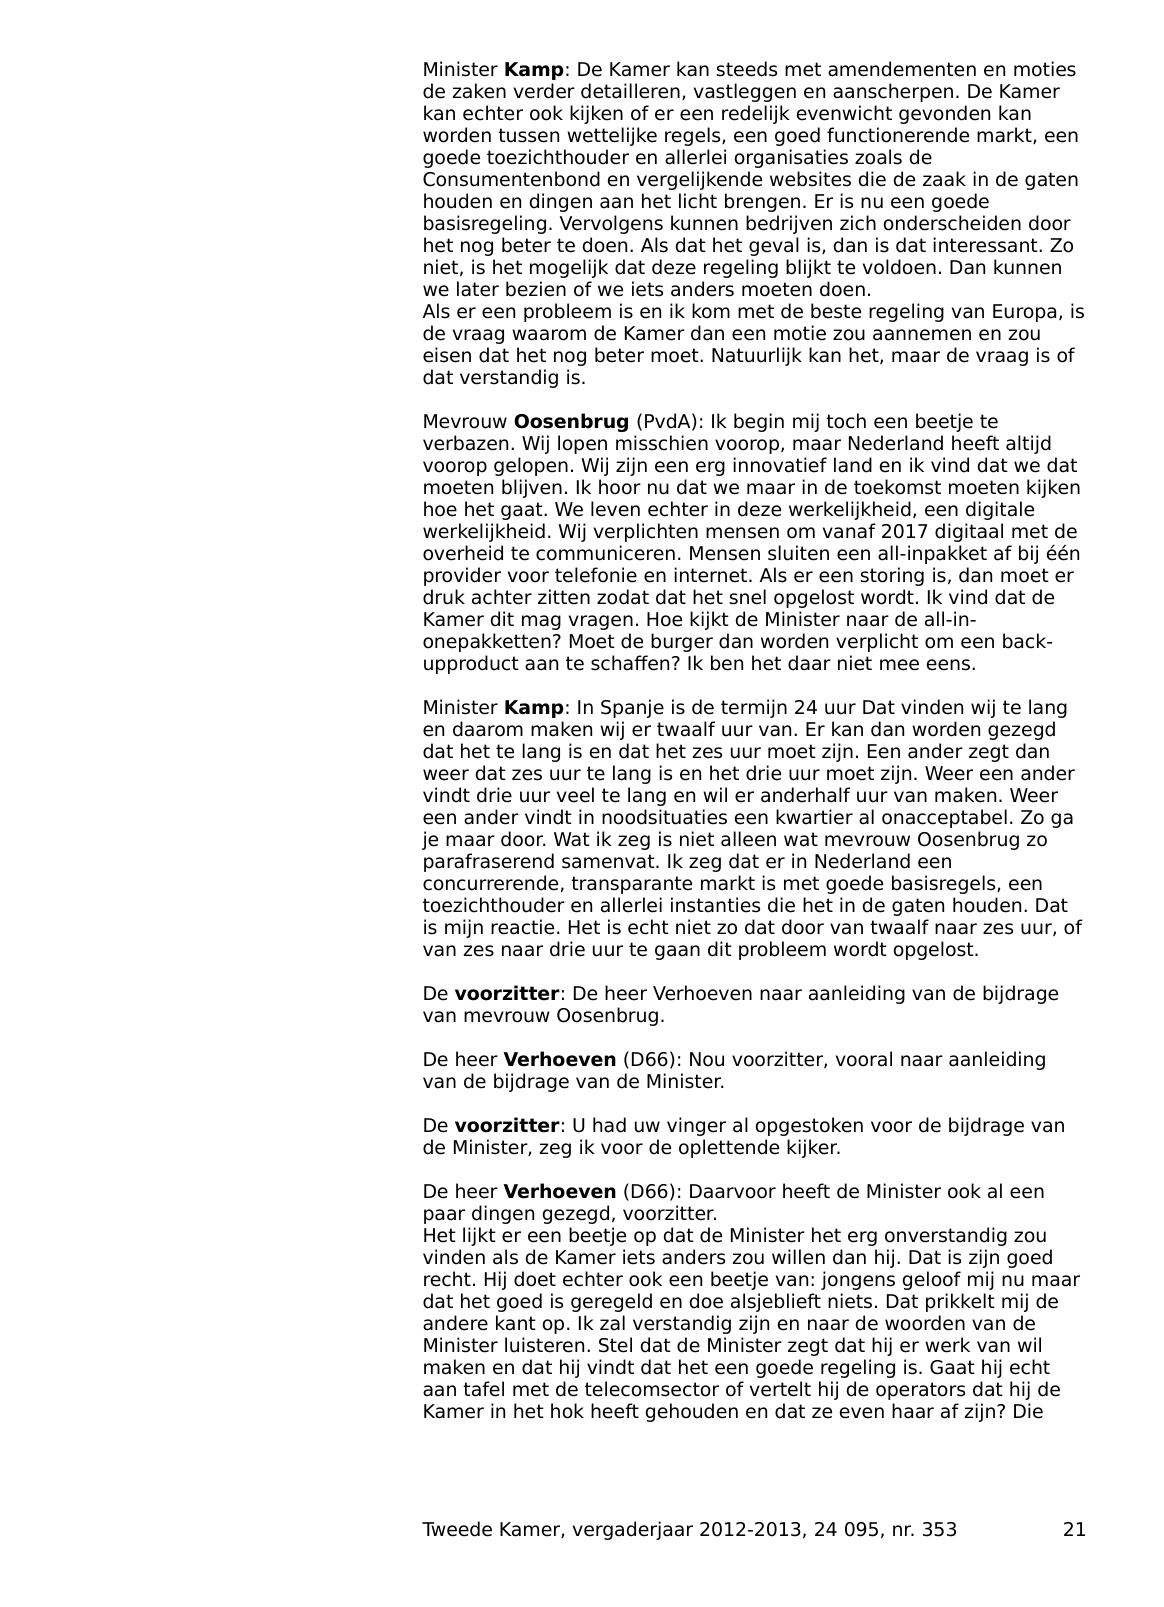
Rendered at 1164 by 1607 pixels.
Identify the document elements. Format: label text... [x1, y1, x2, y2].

text De heer Verhoeven (D66): Nou voorzitter, vooral naar aanleiding van de bijdrage van de Minister. [422, 1049, 1087, 1093]
text Mevrouw Oosenbrug (PvdA): Ik begin mij toch een beetje te verbazen. Wij lopen misschien voorop, maar Nederland heeft altijd voorop gelopen. Wij zijn een erg innovatief land en ik vind dat we dat moeten blijven. Ik hoor nu dat we maar in de toekomst moeten kijken hoe het gaat. We leven echter in deze werkelijkheid, een digitale werkelijkheid. Wij verplichten mensen om vanaf 2017 digitaal met de overheid te communiceren. Mensen sluiten een all-inpakket af bij één provider voor telefonie en internet. Als er een storing is, dan moet er druk achter zitten zodat dat het snel opgelost wordt. Ik vind dat de Kamer dit mag vragen. Hoe kijkt de Minister naar de all-in-onepakketten? Moet de burger dan worden verplicht om een back-upproduct aan te schaffen? Ik ben het daar niet mee eens. [422, 411, 1087, 675]
text Als er een probleem is en ik kom met de beste regeling van Europa, is de vraag waarom de Kamer dan een motie zou aannemen en zou eisen dat het nog beter moet. Natuurlijk kan het, maar de vraag is of dat verstandig is. [422, 301, 1087, 389]
text Minister Kamp: In Spanje is de termijn 24 uur Dat vinden wij te lang en daarom maken wij er twaalf uur van. Er kan dan worden gezegd dat het te lang is en dat het zes uur moet zijn. Een ander zegt dan weer dat zes uur te lang is en het drie uur moet zijn. Weer een ander vindt drie uur veel te lang en wil er anderhalf uur van maken. Weer een ander vindt in noodsituaties een kwartier al onacceptabel. Zo ga je maar door. Wat ik zeg is niet alleen wat mevrouw Oosenbrug zo parafraserend samenvat. Ik zeg dat er in Nederland een concurrerende, transparante markt is met goede basisregels, een toezichthouder en allerlei instanties die het in de gaten houden. Dat is mijn reactie. Het is echt niet zo dat door van twaalf naar zes uur, of van zes naar drie uur te gaan dit probleem wordt opgelost. [422, 697, 1087, 961]
text Minister Kamp: De Kamer kan steeds met amendementen en moties de zaken verder detailleren, vastleggen en aanscherpen. De Kamer kan echter ook kijken of er een redelijk evenwicht gevonden kan worden tussen wettelijke regels, een goed functionerende markt, een goede toezichthouder en allerlei organisaties zoals de Consumentenbond en vergelijkende websites die de zaak in de gaten houden en dingen aan het licht brengen. Er is nu een goede basisregeling. Vervolgens kunnen bedrijven zich onderscheiden door het nog beter te doen. Als dat het geval is, dan is dat interessant. Zo niet, is het mogelijk dat deze regeling blijkt te voldoen. Dan kunnen we later bezien of we iets anders moeten doen. [422, 59, 1087, 301]
text De heer Verhoeven (D66): Daarvoor heeft de Minister ook al een paar dingen gezegd, voorzitter. [422, 1181, 1087, 1225]
text Het lijkt er een beetje op dat de Minister het erg onverstandig zou vinden als de Kamer iets anders zou willen dan hij. Dat is zijn goed recht. Hij doet echter ook een beetje van: jongens geloof mij nu maar dat het goed is geregeld en doe alsjeblieft niets. Dat prikkelt mij de andere kant op. Ik zal verstandig zijn en naar de woorden van de Minister luisteren. Stel dat de Minister zegt dat hij er werk van wil maken en dat hij vindt dat het een goede regeling is. Gaat hij echt aan tafel met de telecomsector of vertelt hij de operators dat hij de Kamer in het hok heeft gehouden en dat ze even haar af zijn? Die [422, 1225, 1087, 1423]
text De voorzitter: U had uw vinger al opgestoken voor de bijdrage van de Minister, zeg ik voor de oplettende kijker. [422, 1115, 1087, 1159]
text De voorzitter: De heer Verhoeven naar aanleiding van de bijdrage van mevrouw Oosenbrug. [422, 983, 1087, 1027]
